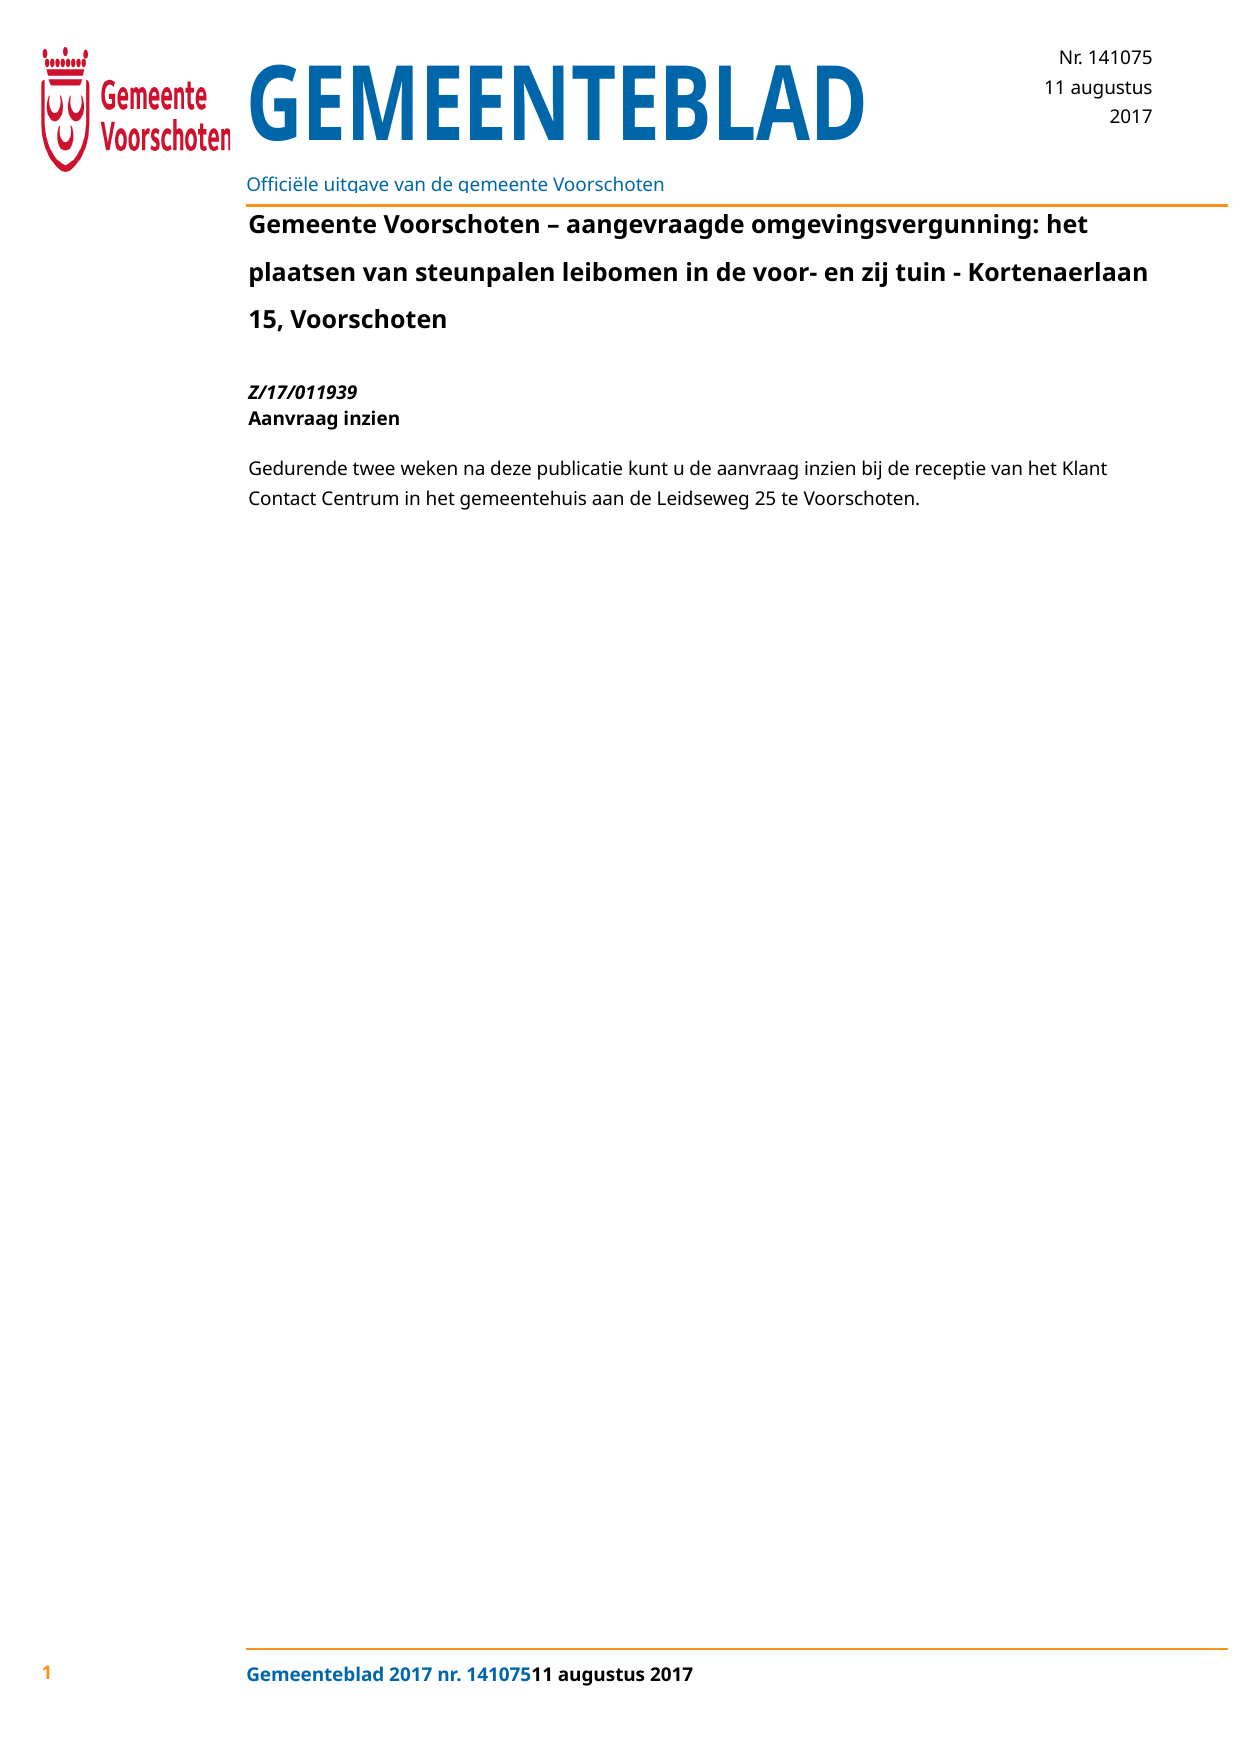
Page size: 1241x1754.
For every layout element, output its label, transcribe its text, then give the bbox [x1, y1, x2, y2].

text Z/17/011939 [248, 379, 1152, 405]
picture [41, 47, 231, 172]
text Gedurende twee weken na deze publicatie kunt u de aanvraag inzien bij de receptie van het Klant Contact Centrum in het gemeentehuis aan de Leidseweg 25 te Voorschoten. [248, 455, 1152, 511]
text Gemeente Voorschoten – aangevraagde omgevingsvergunning: het plaatsen van steunpalen leibomen in de voor- en zij tuin - Kortenaerlaan 15, Voorschoten [248, 207, 1152, 336]
text Aanvraag inzien [248, 405, 1152, 431]
